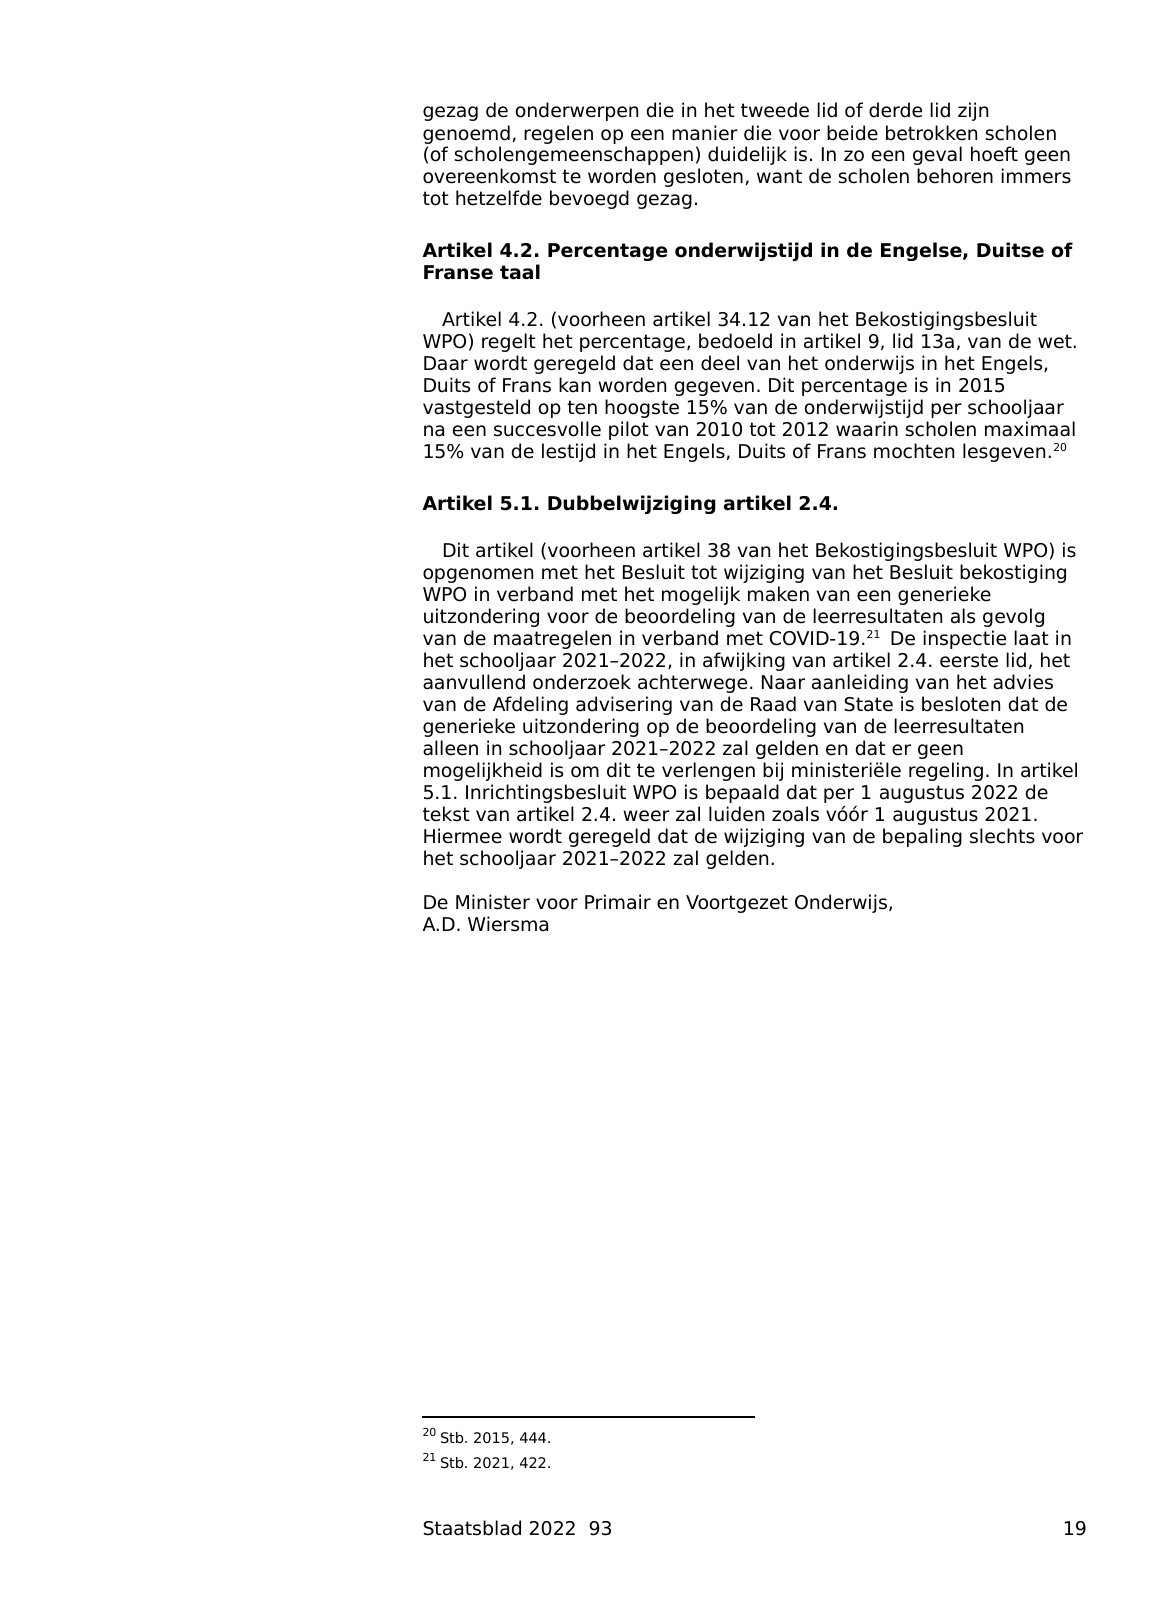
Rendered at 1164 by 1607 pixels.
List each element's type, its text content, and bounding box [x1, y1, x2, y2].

text Artikel 4.2. (voorheen artikel 34.12 van het Bekostigingsbesluit WPO) regelt het percentage, bedoeld in artikel 9, lid 13a, van de wet. Daar wordt geregeld dat een deel van het onderwijs in het Engels, Duits of Frans kan worden gegeven. Dit percentage is in 2015 vastgesteld op ten hoogste 15% van de onderwijstijd per schooljaar na een succesvolle pilot van 2010 tot 2012 waarin scholen maximaal 15% van de lestijd in het Engels, Duits of Frans mochten lesgeven. [422, 309, 1087, 463]
text Stb. 2015, 444. [422, 1426, 1087, 1448]
text gezag de onderwerpen die in het tweede lid of derde lid zijn genoemd, regelen op een manier die voor beide betrokken scholen (of scholengemeenschappen) duidelijk is. In zo een geval hoeft geen overeenkomst te worden gesloten, want de scholen behoren immers tot hetzelfde bevoegd gezag. [422, 100, 1087, 210]
text Dit artikel (voorheen artikel 38 van het Bekostigingsbesluit WPO) is opgenomen met het Besluit tot wijziging van het Besluit bekostiging WPO in verband met het mogelijk maken van een generieke uitzondering voor de beoordeling van de leerresultaten als gevolg van de maatregelen in verband met COVID-19. De inspectie laat in het schooljaar 2021–2022, in afwijking van artikel 2.4. eerste lid, het aanvullend onderzoek achterwege. Naar aanleiding van het advies van de Afdeling advisering van de Raad van State is besloten dat de generieke uitzondering op de beoordeling van de leerresultaten alleen in schooljaar 2021–2022 zal gelden en dat er geen mogelijkheid is om dit te verlengen bij ministeriële regeling. In artikel 5.1. Inrichtingsbesluit WPO is bepaald dat per 1 augustus 2022 de tekst van artikel 2.4. weer zal luiden zoals vóór 1 augustus 2021. Hiermee wordt geregeld dat de wijziging van de bepaling slechts voor het schooljaar 2021–2022 zal gelden. [422, 540, 1087, 870]
subtitle Artikel 5.1. Dubbelwijziging artikel 2.4. [422, 493, 1087, 515]
text Stb. 2021, 422. [422, 1451, 1087, 1473]
subtitle Artikel 4.2. Percentage onderwijstijd in de Engelse, Duitse of Franse taal [422, 240, 1087, 284]
text De Minister voor Primair en Voortgezet Onderwijs, A.D. Wiersma [422, 892, 1087, 936]
